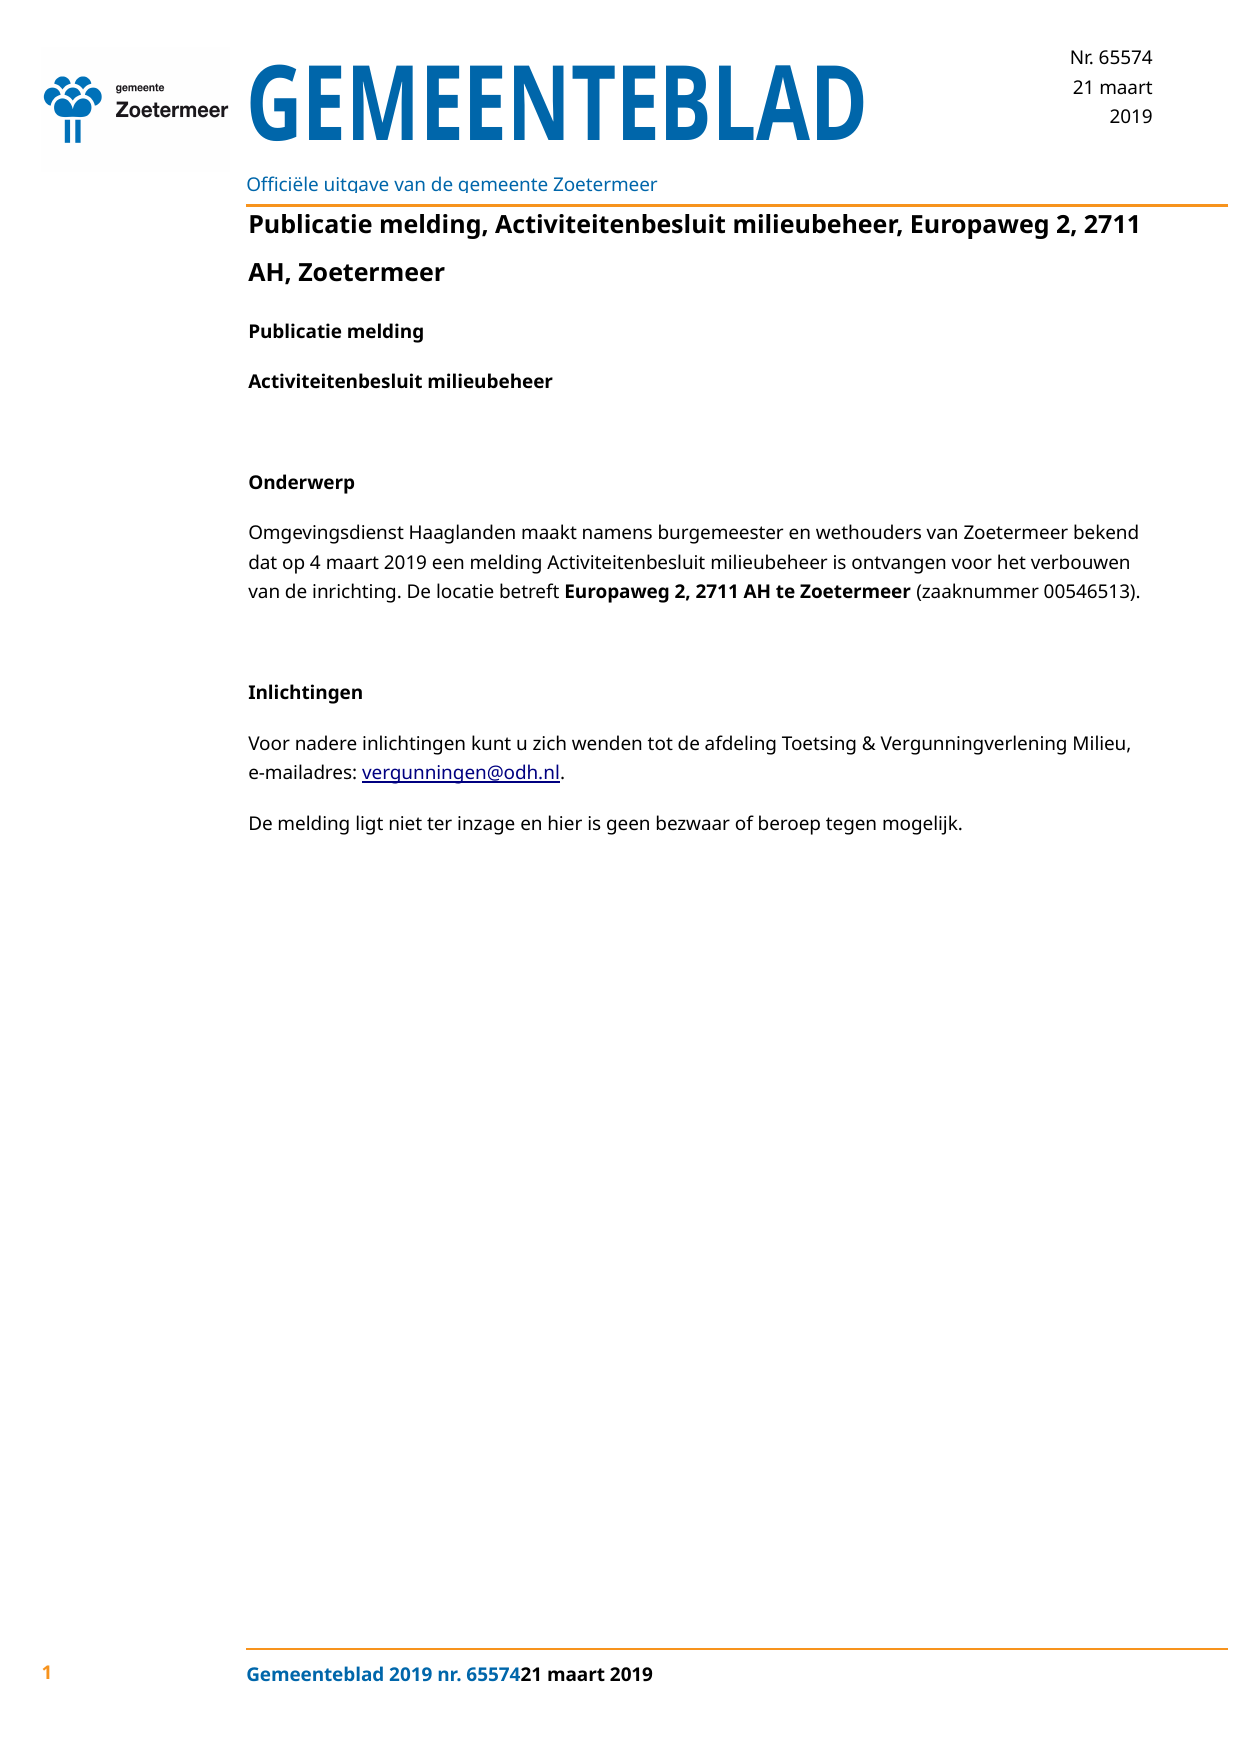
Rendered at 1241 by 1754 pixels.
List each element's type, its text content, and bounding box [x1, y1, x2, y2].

text De melding ligt niet ter inzage en hier is geen bezwaar of beroep tegen mogelijk. [248, 810, 1152, 836]
text Activiteitenbesluit milieubeheer [248, 368, 1152, 394]
text Voor nadere inlichtingen kunt u zich wenden tot de afdeling Toetsing & Vergunningverlening Milieu, e-mailadres: vergunningen@odh.nl. [248, 730, 1152, 785]
text Omgevingsdienst Haaglanden maakt namens burgemeester en wethouders van Zoetermeer bekend dat op 4 maart 2019 een melding Activiteitenbesluit milieubeheer is ontvangen voor het verbouwen van de inrichting. De locatie betreft Europaweg 2, 2711 AH te Zoetermeer (zaaknummer 00546513). [248, 519, 1152, 604]
text Publicatie melding, Activiteitenbesluit milieubeheer, Europaweg 2, 2711 AH, Zoetermeer [248, 207, 1152, 288]
text Onderwerp [248, 469, 1152, 495]
picture [41, 47, 231, 172]
text Publicatie melding [248, 318, 1152, 344]
text Inlichtingen [248, 679, 1152, 705]
